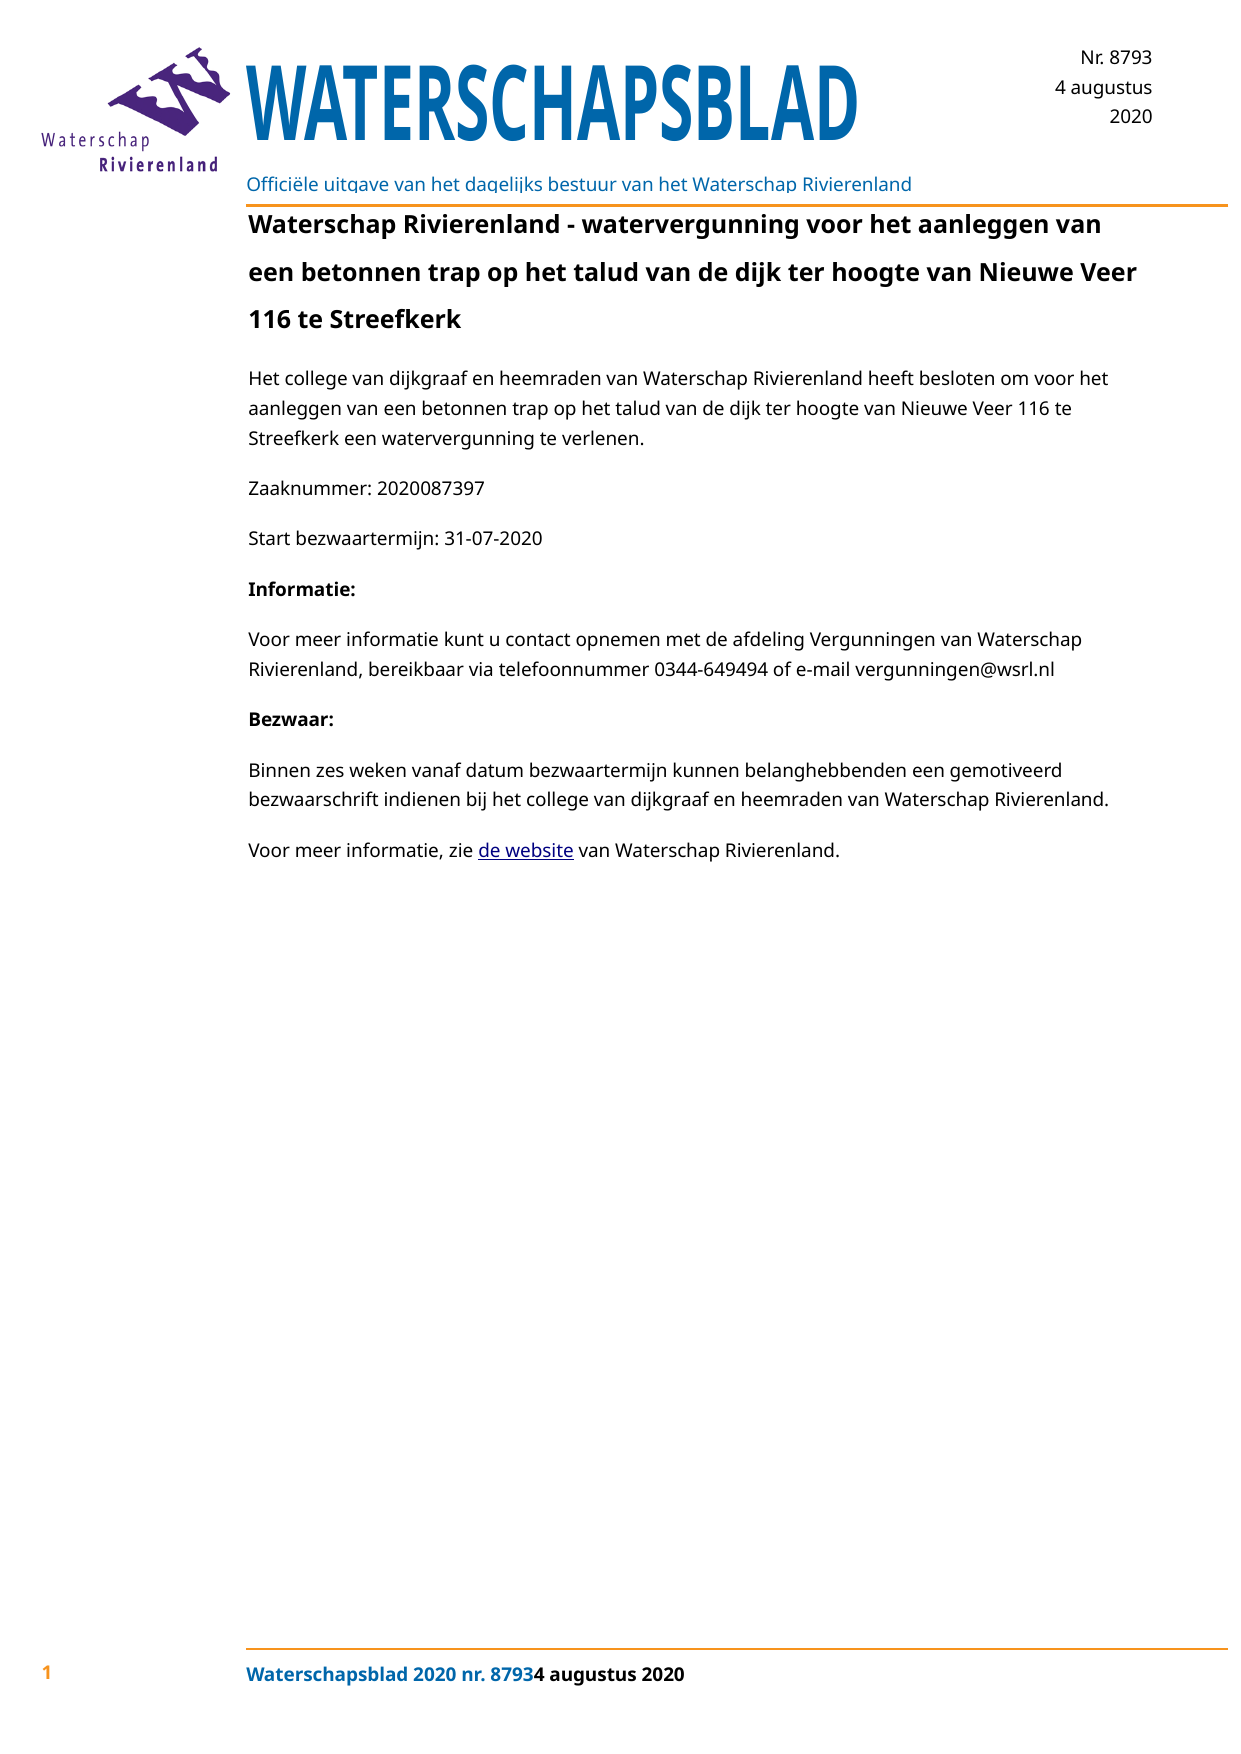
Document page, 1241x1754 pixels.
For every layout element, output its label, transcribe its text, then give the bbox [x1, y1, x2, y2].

text Zaaknummer: 2020087397 [248, 475, 1152, 501]
text Het college van dijkgraaf en heemraden van Waterschap Rivierenland heeft besloten om voor het aanleggen van een betonnen trap op het talud van de dijk ter hoogte van Nieuwe Veer 116 te Streefkerk een watervergunning te verlenen. [248, 366, 1152, 450]
text Binnen zes weken vanaf datum bezwaartermijn kunnen belanghebbenden een gemotiveerd bezwaarschrift indienen bij het college van dijkgraaf en heemraden van Waterschap Rivierenland. [248, 757, 1152, 812]
text Informatie: [248, 576, 1152, 602]
text Start bezwaartermijn: 31-07-2020 [248, 526, 1152, 551]
picture [41, 47, 231, 172]
text Bezwaar: [248, 706, 1152, 732]
text Waterschap Rivierenland - watervergunning voor het aanleggen van een betonnen trap op het talud van de dijk ter hoogte van Nieuwe Veer 116 te Streefkerk [248, 207, 1152, 336]
text Voor meer informatie, zie de website van Waterschap Rivierenland. [248, 837, 1152, 862]
text Voor meer informatie kunt u contact opnemen met de afdeling Vergunningen van Waterschap Rivierenland, bereikbaar via telefoonnummer 0344-649494 of e-mail vergunningen@wsrl.nl [248, 626, 1152, 682]
